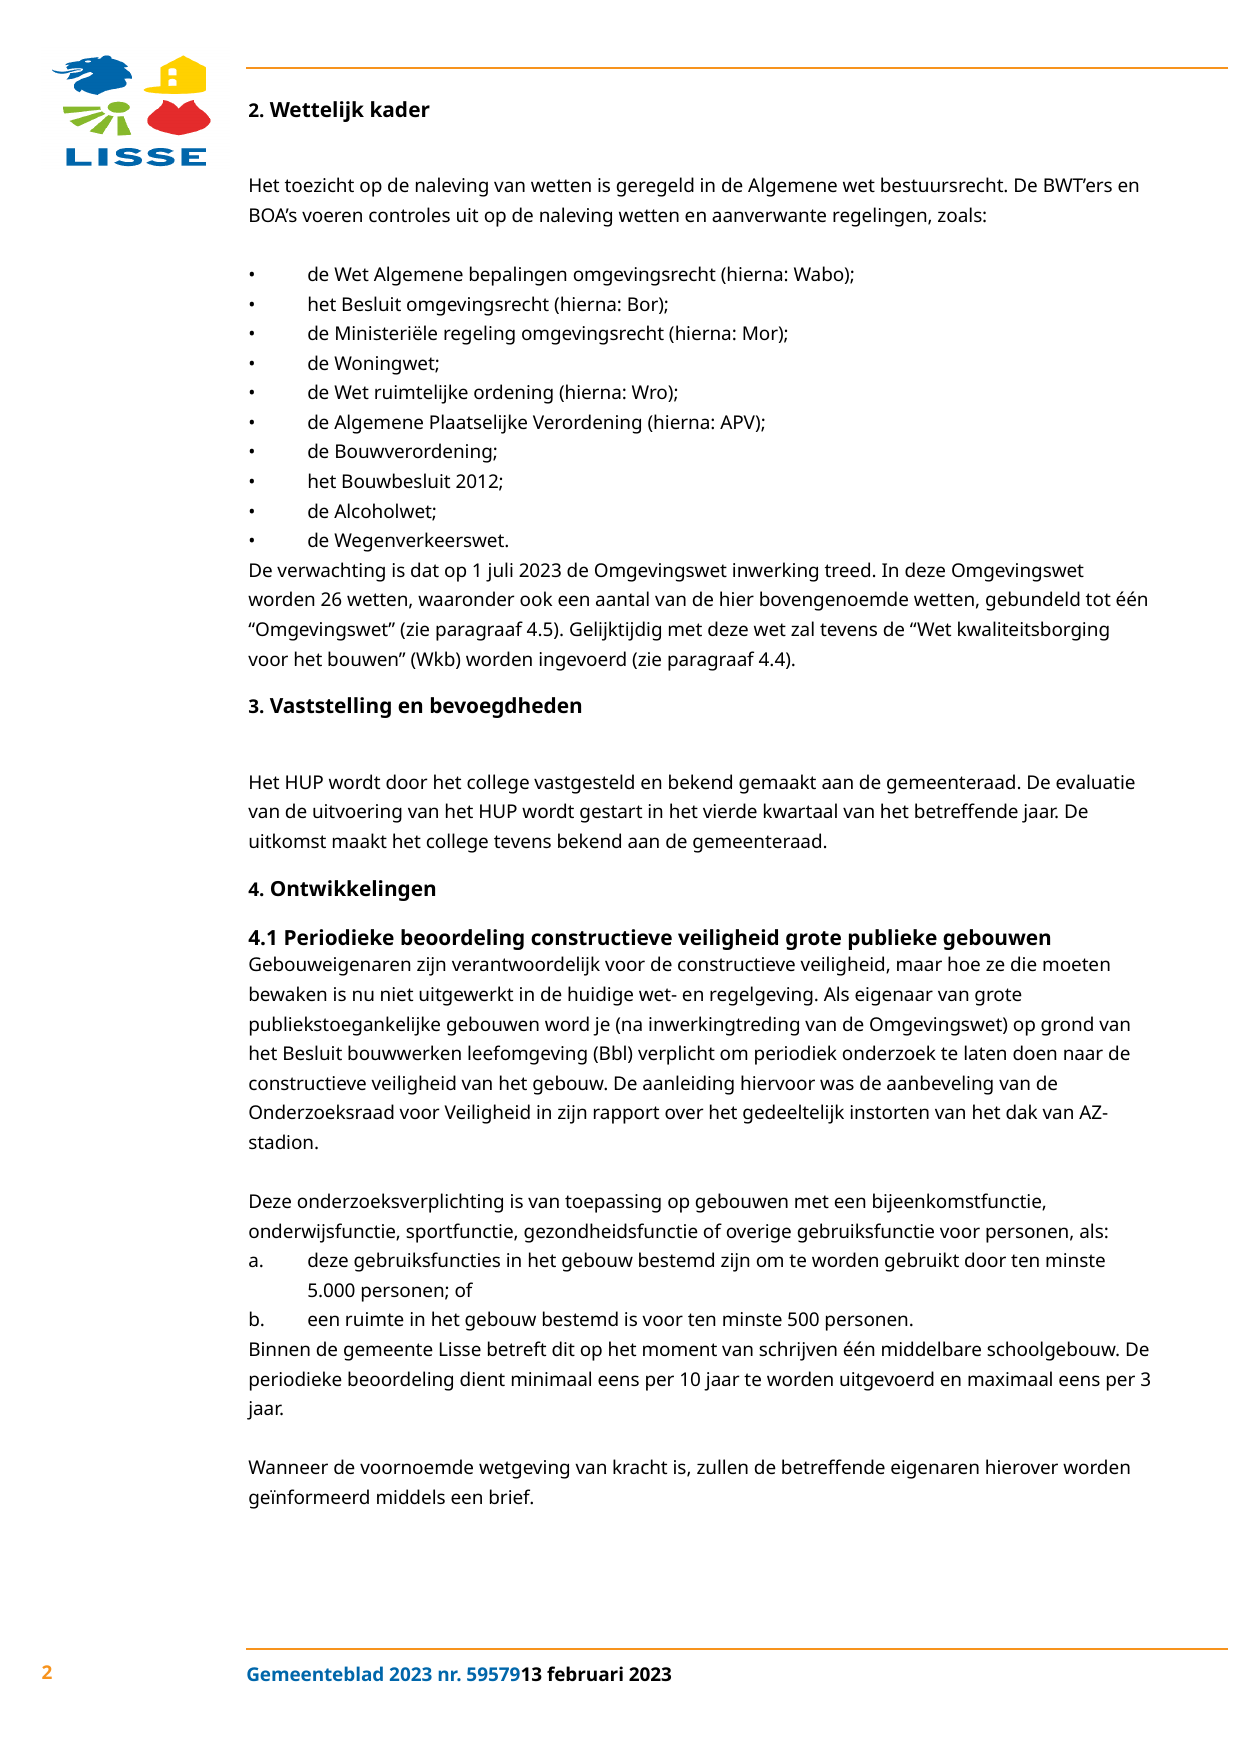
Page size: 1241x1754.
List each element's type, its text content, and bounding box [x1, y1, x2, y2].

list de Woningwet; [248, 350, 1152, 376]
picture [41, 47, 231, 172]
list de Bouwverordening; [248, 439, 1152, 464]
text Het toezicht op de naleving van wetten is geregeld in de Algemene wet bestuursrecht. De BWT’ers en BOA’s voeren controles uit op de naleving wetten en aanverwante regelingen, zoals: [248, 172, 1152, 228]
list de Ministeriële regeling omgevingsrecht (hierna: Mor); [248, 320, 1152, 346]
list de Wegenverkeerswet. [248, 527, 1152, 553]
text De verwachting is dat op 1 juli 2023 de Omgevingswet inwerking treed. In deze Omgevingswet worden 26 wetten, waaronder ook een aantal van de hier bovengenoemde wetten, gebundeld tot één “Omgevingswet” (zie paragraaf 4.5). Gelijktijdig met deze wet zal tevens de “Wet kwaliteitsborging voor het bouwen” (Wkb) worden ingevoerd (zie paragraaf 4.4). [248, 557, 1152, 672]
list de Wet ruimtelijke ordening (hierna: Wro); [248, 379, 1152, 405]
text Deze onderzoeksverplichting is van toepassing op gebouwen met een bijeenkomstfunctie, onderwijsfunctie, sportfunctie, gezondheidsfunctie of overige gebruiksfunctie voor personen, als: [248, 1188, 1152, 1244]
text 4.1 Periodieke beoordeling constructieve veiligheid grote publieke gebouwen [248, 923, 1152, 952]
text Wanneer de voornoemde wetgeving van kracht is, zullen de betreffende eigenaren hierover worden geïnformeerd middels een brief. [248, 1454, 1152, 1510]
text Het HUP wordt door het college vastgesteld en bekend gemaakt aan de gemeenteraad. De evaluatie van de uitvoering van het HUP wordt gestart in het vierde kwartaal van het betreffende jaar. De uitkomst maakt het college tevens bekend aan de gemeenteraad. [248, 769, 1152, 854]
list het Bouwbesluit 2012; [248, 468, 1152, 494]
list deze gebruiksfuncties in het gebouw bestemd zijn om te worden gebruikt door ten minste 5.000 personen; of [248, 1247, 1152, 1303]
list het Besluit omgevingsrecht (hierna: Bor); [248, 291, 1152, 317]
text 4. Ontwikkelingen [248, 874, 1152, 902]
list de Wet Algemene bepalingen omgevingsrecht (hierna: Wabo); [248, 261, 1152, 287]
list de Algemene Plaatselijke Verordening (hierna: APV); [248, 409, 1152, 435]
list de Alcoholwet; [248, 498, 1152, 524]
text 2. Wettelijk kader [248, 95, 1152, 123]
list een ruimte in het gebouw bestemd is voor ten minste 500 personen. [248, 1307, 1152, 1332]
text Binnen de gemeente Lisse betreft dit op het moment van schrijven één middelbare schoolgebouw. De periodieke beoordeling dient minimaal eens per 10 jaar te worden uitgevoerd en maximaal eens per 3 jaar. [248, 1336, 1152, 1421]
text Gebouweigenaren zijn verantwoordelijk voor de constructieve veiligheid, maar hoe ze die moeten bewaken is nu niet uitgewerkt in de huidige wet- en regelgeving. Als eigenaar van grote publiekstoegankelijke gebouwen word je (na inwerkingtreding van de Omgevingswet) op grond van het Besluit bouwwerken leefomgeving (Bbl) verplicht om periodiek onderzoek te laten doen naar de constructieve veiligheid van het gebouw. De aanleiding hiervoor was de aanbeveling van de Onderzoeksraad voor Veiligheid in zijn rapport over het gedeeltelijk instorten van het dak van AZ-stadion. [248, 952, 1152, 1155]
text 3. Vaststelling en bevoegdheden [248, 691, 1152, 720]
